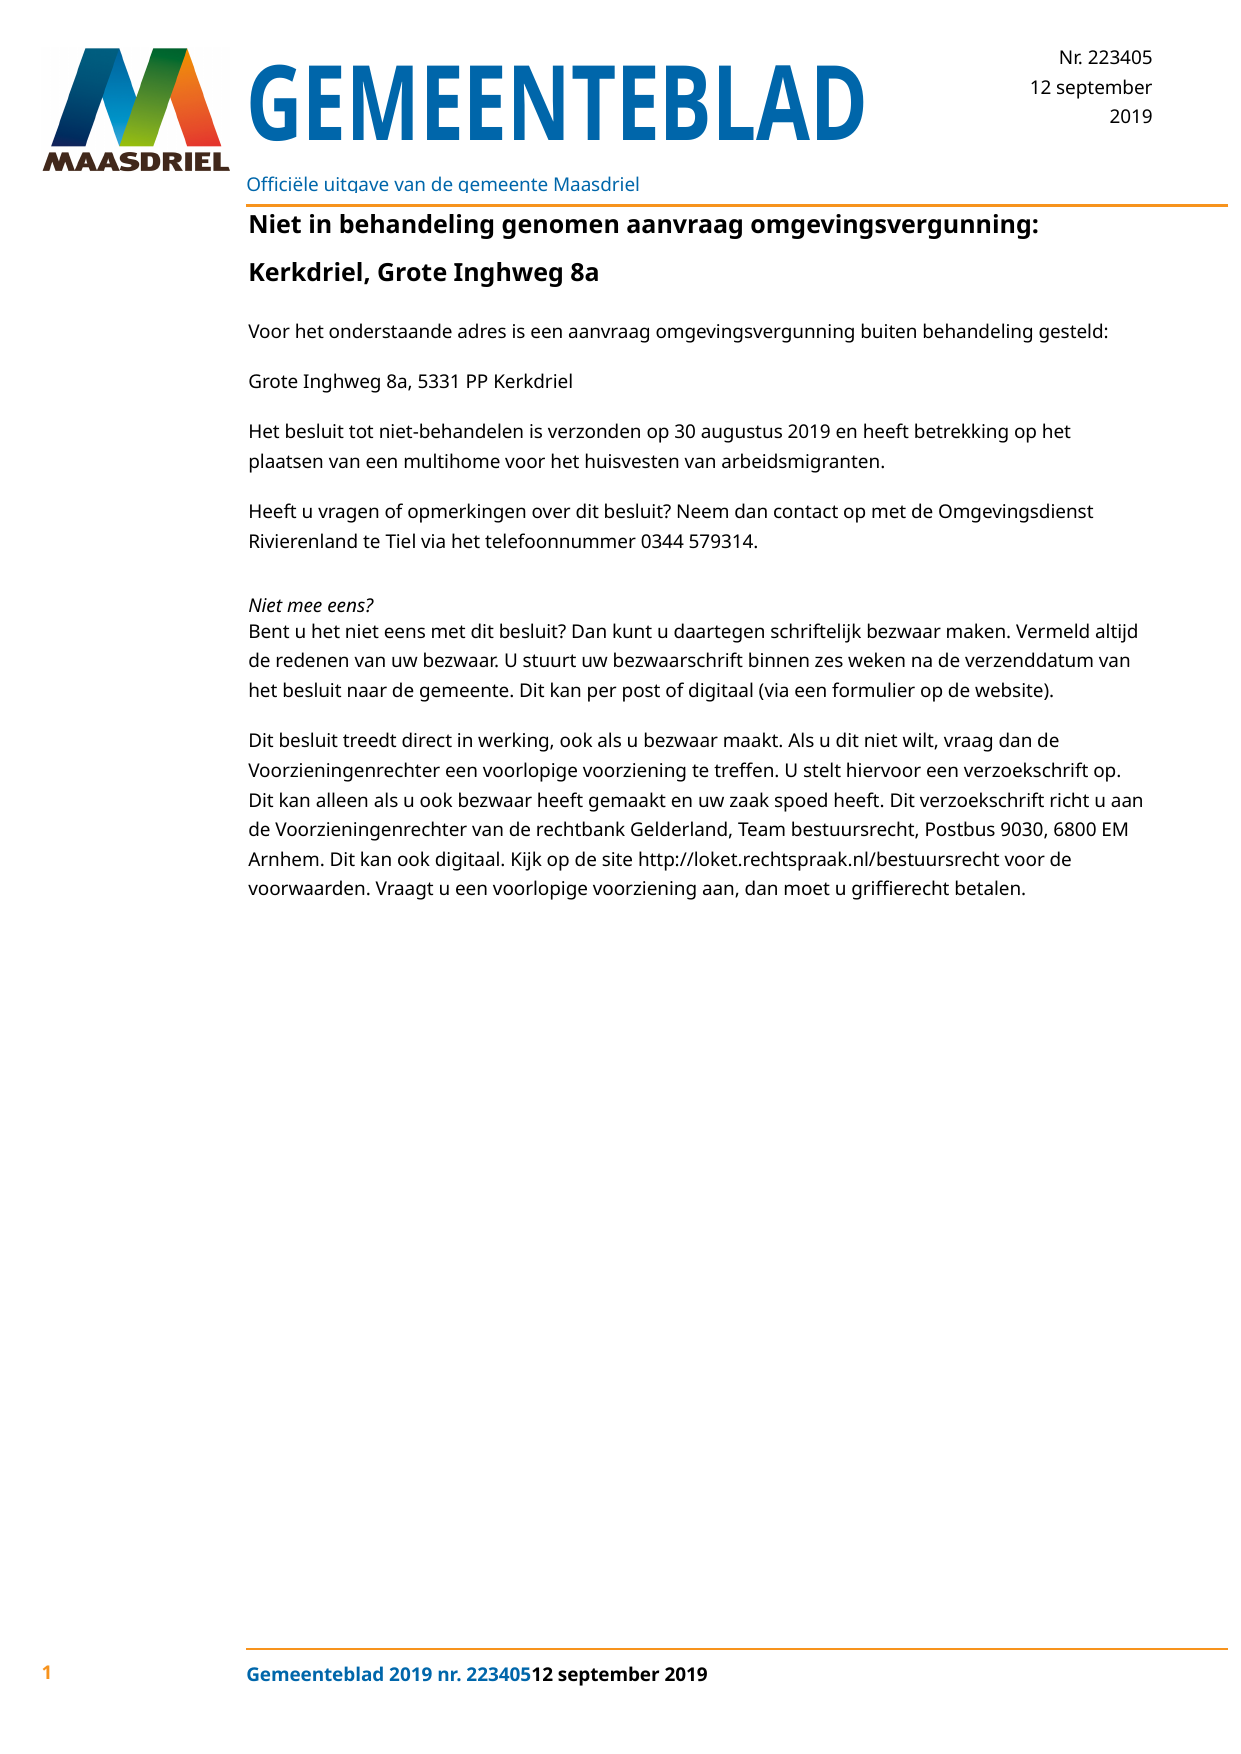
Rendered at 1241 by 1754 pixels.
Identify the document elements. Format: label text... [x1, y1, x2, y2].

picture [41, 47, 231, 172]
text Het besluit tot niet-behandelen is verzonden op 30 augustus 2019 en heeft betrekking op het plaatsen van een multihome voor het huisvesten van arbeidsmigranten. [248, 419, 1152, 474]
text Voor het onderstaande adres is een aanvraag omgevingsvergunning buiten behandeling gesteld: [248, 318, 1152, 344]
text Grote Inghweg 8a, 5331 PP Kerkdriel [248, 368, 1152, 394]
text Niet mee eens? [248, 592, 1152, 618]
text Bent u het niet eens met dit besluit? Dan kunt u daartegen schriftelijk bezwaar maken. Vermeld altijd de redenen van uw bezwaar. U stuurt uw bezwaarschrift binnen zes weken na de verzenddatum van het besluit naar de gemeente. Dit kan per post of digitaal (via een formulier op de website). [248, 618, 1152, 703]
text Niet in behandeling genomen aanvraag omgevingsvergunning: Kerkdriel, Grote Inghweg 8a [248, 207, 1152, 288]
text Heeft u vragen of opmerkingen over dit besluit? Neem dan contact op met de Omgevingsdienst Rivierenland te Tiel via het telefoonnummer 0344 579314. [248, 499, 1152, 554]
text Dit besluit treedt direct in werking, ook als u bezwaar maakt. Als u dit niet wilt, vraag dan de Voorzieningenrechter een voorlopige voorziening te treffen. U stelt hiervoor een verzoekschrift op. Dit kan alleen als u ook bezwaar heeft gemaakt en uw zaak spoed heeft. Dit verzoekschrift richt u aan de Voorzieningenrechter van de rechtbank Gelderland, Team bestuursrecht, Postbus 9030, 6800 EM Arnhem. Dit kan ook digitaal. Kijk op de site http://loket.rechtspraak.nl/bestuursrecht voor de voorwaarden. Vraagt u een voorlopige voorziening aan, dan moet u griffierecht betalen. [248, 728, 1152, 901]
